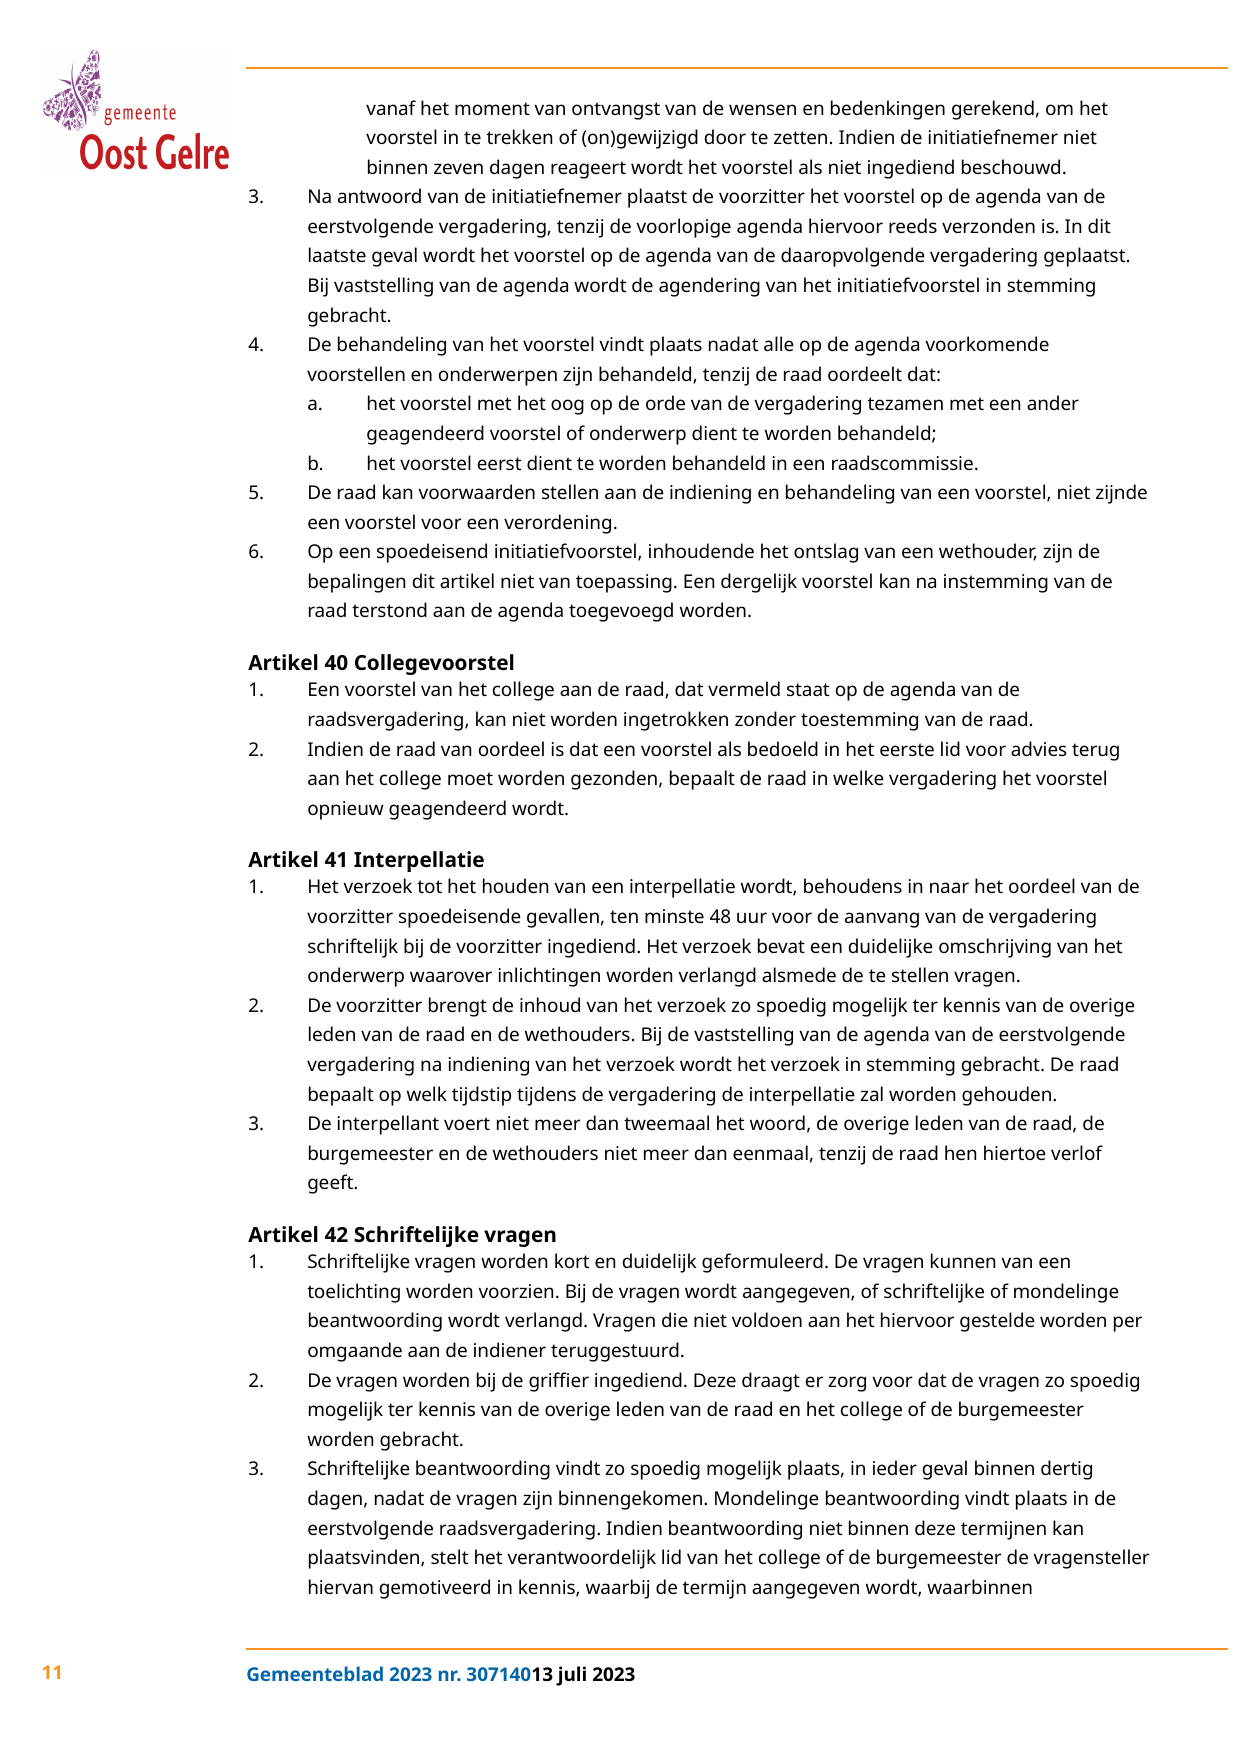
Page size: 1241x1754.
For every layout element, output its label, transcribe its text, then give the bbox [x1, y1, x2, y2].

list Op een spoedeisend initiatiefvoorstel, inhoudende het ontslag van een wethouder, zijn de bepalingen dit artikel niet van toepassing. Een dergelijk voorstel kan na instemming van de raad terstond aan de agenda toegevoegd worden. [248, 538, 1152, 623]
list Schriftelijke beantwoording vindt zo spoedig mogelijk plaats, in ieder geval binnen dertig dagen, nadat de vragen zijn binnengekomen. Mondelinge beantwoording vindt plaats in de eerstvolgende raadsvergadering. Indien beantwoording niet binnen deze termijnen kan plaatsvinden, stelt het verantwoordelijk lid van het college of de burgemeester de vragensteller hiervan gemotiveerd in kennis, waarbij de termijn aangegeven wordt, waarbinnen [248, 1456, 1152, 1599]
list Na antwoord van de initiatiefnemer plaatst de voorzitter het voorstel op de agenda van de eerstvolgende vergadering, tenzij de voorlopige agenda hiervoor reeds verzonden is. In dit laatste geval wordt het voorstel op de agenda van de daaropvolgende vergadering geplaatst. Bij vaststelling van de agenda wordt de agendering van het initiatiefvoorstel in stemming gebracht. [248, 183, 1152, 328]
list het voorstel met het oog op de orde van de vergadering tezamen met een ander geagendeerd voorstel of onderwerp dient te worden behandeld; [307, 391, 1152, 446]
list De behandeling van het voorstel vindt plaats nadat alle op de agenda voorkomende voorstellen en onderwerpen zijn behandeld, tenzij de raad oordeelt dat: [248, 331, 1152, 387]
picture [41, 47, 231, 172]
text Artikel 41 Interpellatie [248, 845, 1152, 874]
list Een voorstel van het college aan de raad, dat vermeld staat op de agenda van de raadsvergadering, kan niet worden ingetrokken zonder toestemming van de raad. [248, 677, 1152, 732]
list het voorstel eerst dient te worden behandeld in een raadscommissie. [307, 450, 1152, 476]
list Indien de raad van oordeel is dat een voorstel als bedoeld in het eerste lid voor advies terug aan het college moet worden gezonden, bepaalt de raad in welke vergadering het voorstel opnieuw geagendeerd wordt. [248, 736, 1152, 821]
list De vragen worden bij de griffier ingediend. Deze draagt er zorg voor dat de vragen zo spoedig mogelijk ter kennis van de overige leden van de raad en het college of de burgemeester worden gebracht. [248, 1367, 1152, 1452]
list De raad kan voorwaarden stellen aan de indiening en behandeling van een voorstel, niet zijnde een voorstel voor een verordening. [248, 479, 1152, 535]
list De interpellant voert niet meer dan tweemaal het woord, de overige leden van de raad, de burgemeester en de wethouders niet meer dan eenmaal, tenzij de raad hen hiertoe verlof geeft. [248, 1110, 1152, 1195]
text Artikel 42 Schriftelijke vragen [248, 1220, 1152, 1248]
text Artikel 40 Collegevoorstel [248, 648, 1152, 677]
list Schriftelijke vragen worden kort en duidelijk geformuleerd. De vragen kunnen van een toelichting worden voorzien. Bij de vragen wordt aangegeven, of schriftelijke of mondelinge beantwoording wordt verlangd. Vragen die niet voldoen aan het hiervoor gestelde worden per omgaande aan de indiener teruggestuurd. [248, 1248, 1152, 1363]
list Het verzoek tot het houden van een interpellatie wordt, behoudens in naar het oordeel van de voorzitter spoedeisende gevallen, ten minste 48 uur voor de aanvang van de vergadering schriftelijk bij de voorzitter ingediend. Het verzoek bevat een duidelijke omschrijving van het onderwerp waarover inlichtingen worden verlangd alsmede de te stellen vragen. [248, 874, 1152, 988]
list vanaf het moment van ontvangst van de wensen en bedenkingen gerekend, om het voorstel in te trekken of (on)gewijzigd door te zetten. Indien de initiatiefnemer niet binnen zeven dagen reageert wordt het voorstel als niet ingediend beschouwd. [307, 95, 1152, 180]
list De voorzitter brengt de inhoud van het verzoek zo spoedig mogelijk ter kennis van de overige leden van de raad en de wethouders. Bij de vaststelling van de agenda van de eerstvolgende vergadering na indiening van het verzoek wordt het verzoek in stemming gebracht. De raad bepaalt op welk tijdstip tijdens de vergadering de interpellatie zal worden gehouden. [248, 992, 1152, 1107]
